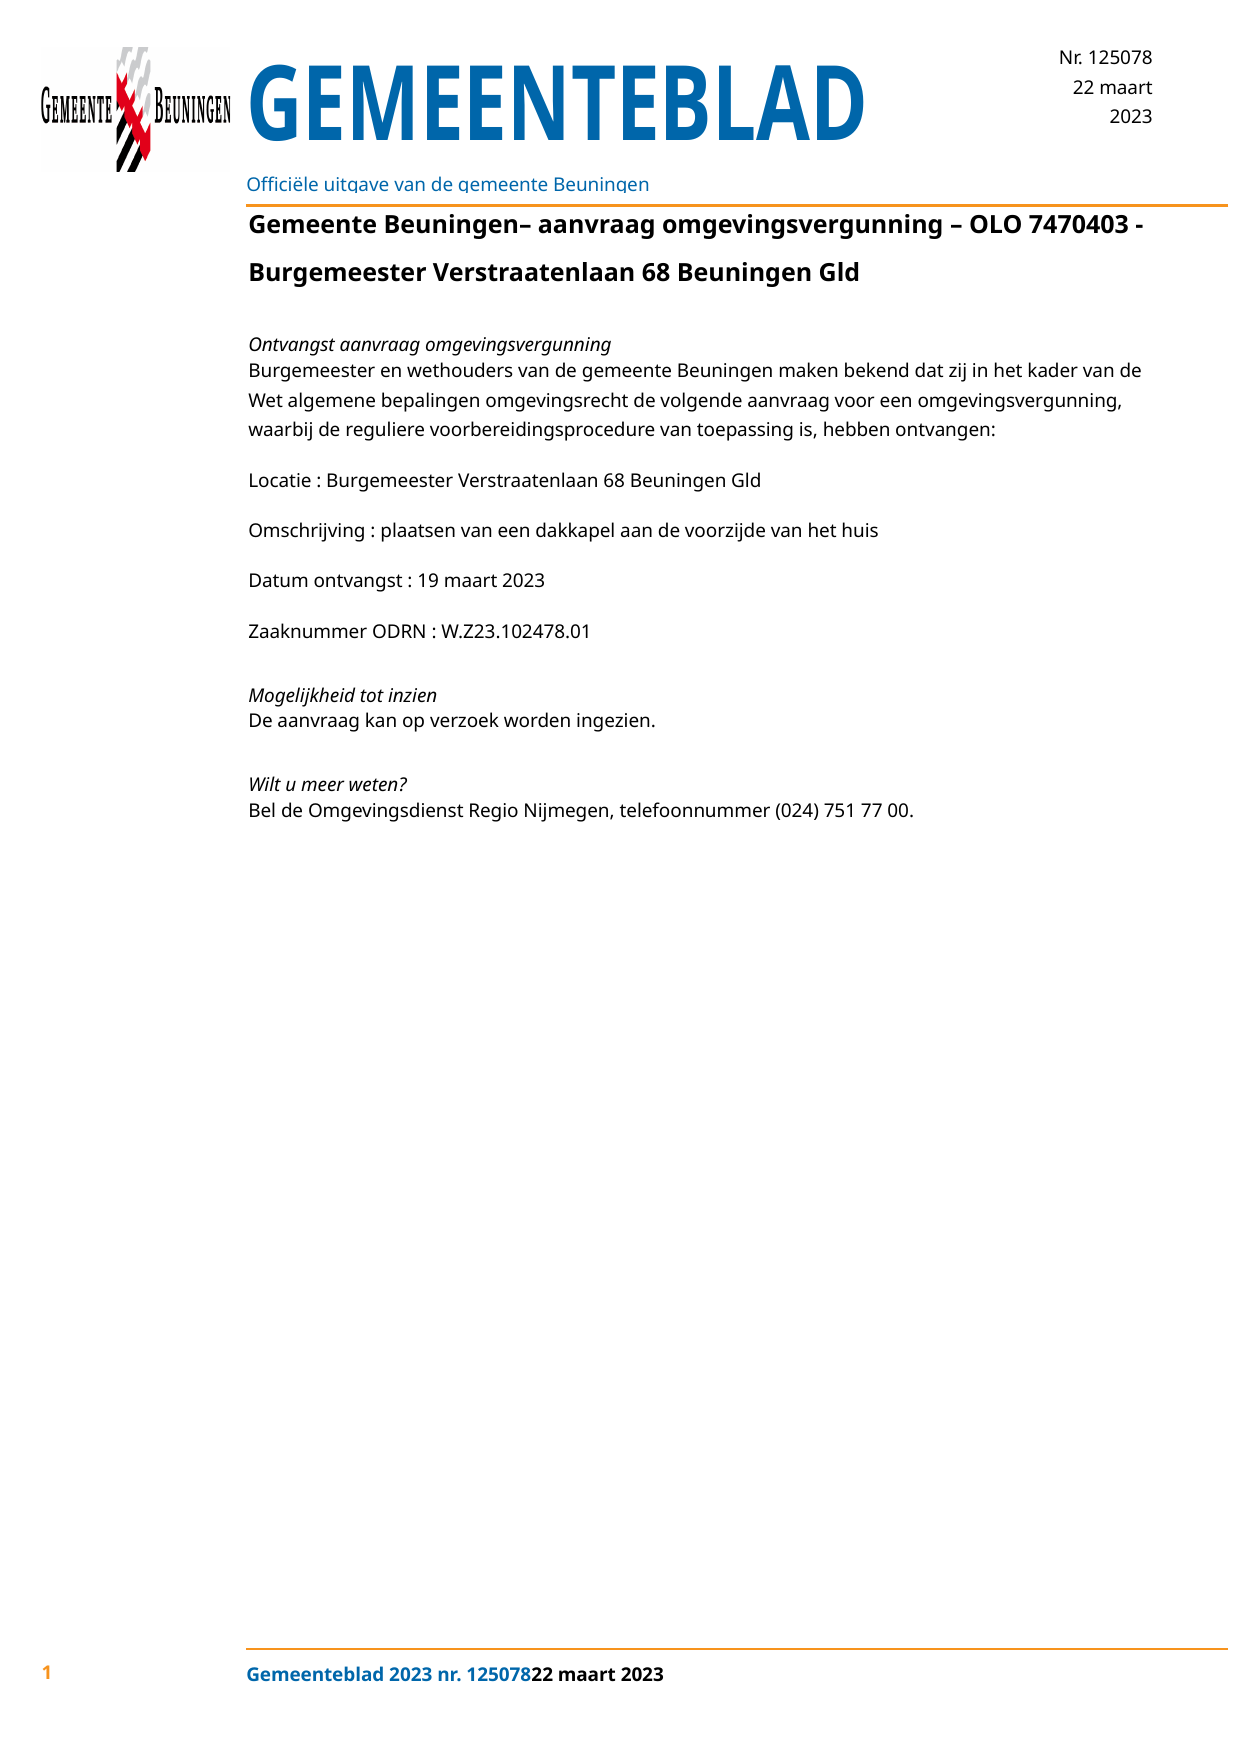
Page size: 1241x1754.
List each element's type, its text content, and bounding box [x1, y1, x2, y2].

text Wilt u meer weten? [248, 772, 1152, 797]
text Locatie : Burgemeester Verstraatenlaan 68 Beuningen Gld [248, 467, 1152, 492]
picture [41, 47, 231, 172]
text Zaaknummer ODRN : W.Z23.102478.01 [248, 618, 1152, 644]
text De aanvraag kan op verzoek worden ingezien. [248, 708, 1152, 733]
text Gemeente Beuningen– aanvraag omgevingsvergunning – OLO 7470403 - Burgemeester Verstraatenlaan 68 Beuningen Gld [248, 207, 1152, 288]
text Ontvangst aanvraag omgevingsvergunning [248, 331, 1152, 357]
text Datum ontvangst : 19 maart 2023 [248, 568, 1152, 593]
text Burgemeester en wethouders van de gemeente Beuningen maken bekend dat zij in het kader van de Wet algemene bepalingen omgevingsrecht de volgende aanvraag voor een omgevingsvergunning, waarbij de reguliere voorbereidingsprocedure van toepassing is, hebben ontvangen: [248, 357, 1152, 442]
text Mogelijkheid tot inzien [248, 682, 1152, 708]
text Omschrijving : plaatsen van een dakkapel aan de voorzijde van het huis [248, 517, 1152, 543]
text Bel de Omgevingsdienst Regio Nijmegen, telefoonnummer (024) 751 77 00. [248, 797, 1152, 823]
